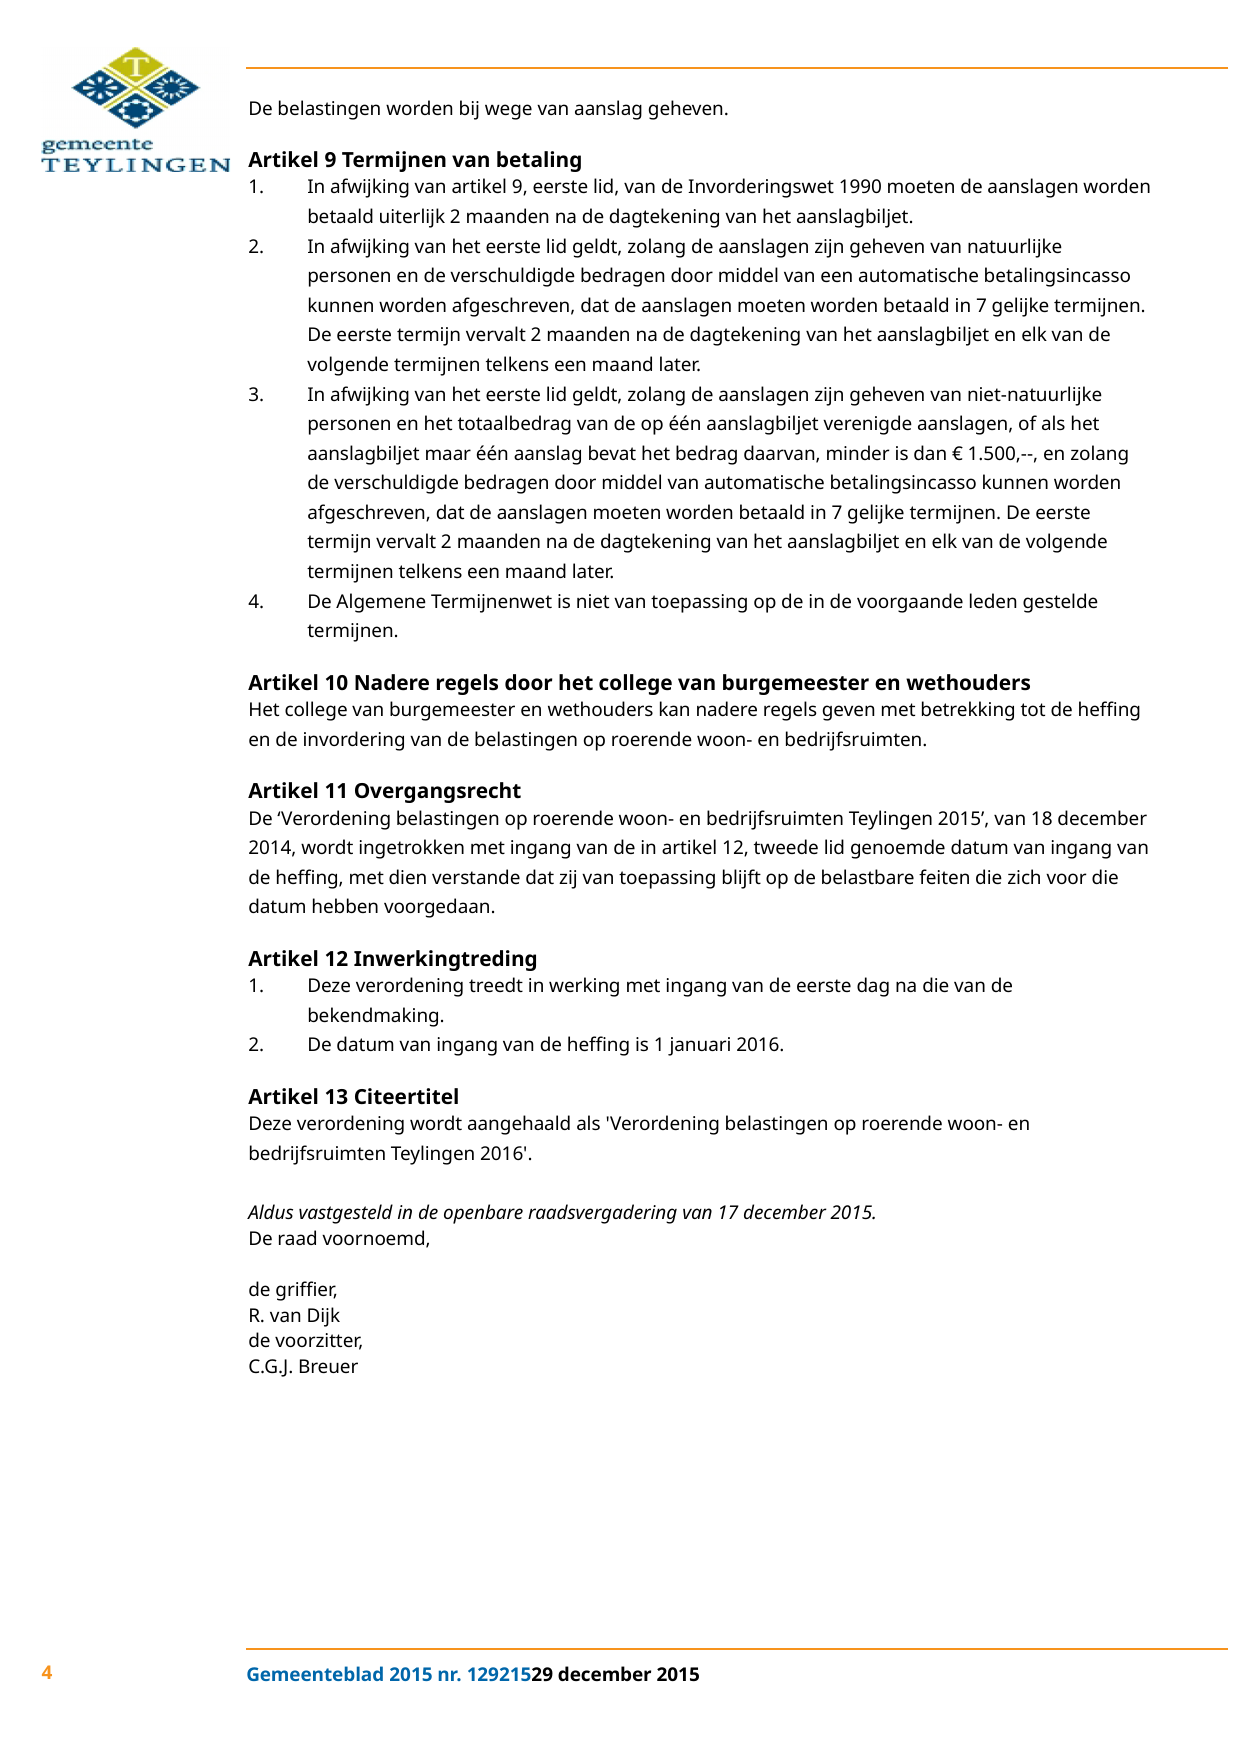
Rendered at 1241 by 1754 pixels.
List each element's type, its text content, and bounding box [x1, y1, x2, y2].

text Artikel 10 Nadere regels door het college van burgemeester en wethouders [248, 668, 1152, 696]
list In afwijking van artikel 9, eerste lid, van de Invorderingswet 1990 moeten de aanslagen worden betaald uiterlijk 2 maanden na de dagtekening van het aanslagbiljet. [248, 174, 1152, 229]
text de voorzitter, [248, 1328, 1152, 1353]
text R. van Dijk [248, 1302, 1152, 1328]
text De raad voornoemd, [248, 1225, 1152, 1251]
text De ‘Verordening belastingen op roerende woon- en bedrijfsruimten Teylingen 2015’, van 18 december 2014, wordt ingetrokken met ingang van de in artikel 12, tweede lid genoemde datum van ingang van de heffing, met dien verstande dat zij van toepassing blijft op de belastbare feiten die zich voor die datum hebben voorgedaan. [248, 805, 1152, 919]
text de griffier, [248, 1276, 1152, 1302]
list In afwijking van het eerste lid geldt, zolang de aanslagen zijn geheven van natuurlijke personen en de verschuldigde bedragen door middel van een automatische betalingsincasso kunnen worden afgeschreven, dat de aanslagen moeten worden betaald in 7 gelijke termijnen. De eerste termijn vervalt 2 maanden na de dagtekening van het aanslagbiljet en elk van de volgende termijnen telkens een maand later. [248, 233, 1152, 377]
text Aldus vastgesteld in de openbare raadsvergadering van 17 december 2015. [248, 1199, 1152, 1225]
list De datum van ingang van de heffing is 1 januari 2016. [248, 1031, 1152, 1057]
text C.G.J. Breuer [248, 1353, 1152, 1379]
picture [41, 47, 231, 172]
list De Algemene Termijnenwet is niet van toepassing op de in de voorgaande leden gestelde termijnen. [248, 588, 1152, 643]
list In afwijking van het eerste lid geldt, zolang de aanslagen zijn geheven van niet-natuurlijke personen en het totaalbedrag van de op één aanslagbiljet verenigde aanslagen, of als het aanslagbiljet maar één aanslag bevat het bedrag daarvan, minder is dan € 1.500,--, en zolang de verschuldigde bedragen door middel van automatische betalingsincasso kunnen worden afgeschreven, dat de aanslagen moeten worden betaald in 7 gelijke termijnen. De eerste termijn vervalt 2 maanden na de dagtekening van het aanslagbiljet en elk van de volgende termijnen telkens een maand later. [248, 381, 1152, 584]
text De belastingen worden bij wege van aanslag geheven. [248, 95, 1152, 121]
text Artikel 13 Citeertitel [248, 1082, 1152, 1110]
list Deze verordening treedt in werking met ingang van de eerste dag na die van de bekendmaking. [248, 972, 1152, 1028]
text Artikel 9 Termijnen van betaling [248, 145, 1152, 174]
text Deze verordening wordt aangehaald als 'Verordening belastingen op roerende woon- en bedrijfsruimten Teylingen 2016'. [248, 1110, 1152, 1166]
text Artikel 12 Inwerkingtreding [248, 944, 1152, 972]
text Artikel 11 Overgangsrecht [248, 776, 1152, 805]
text Het college van burgemeester en wethouders kan nadere regels geven met betrekking tot de heffing en de invordering van de belastingen op roerende woon- en bedrijfsruimten. [248, 696, 1152, 752]
